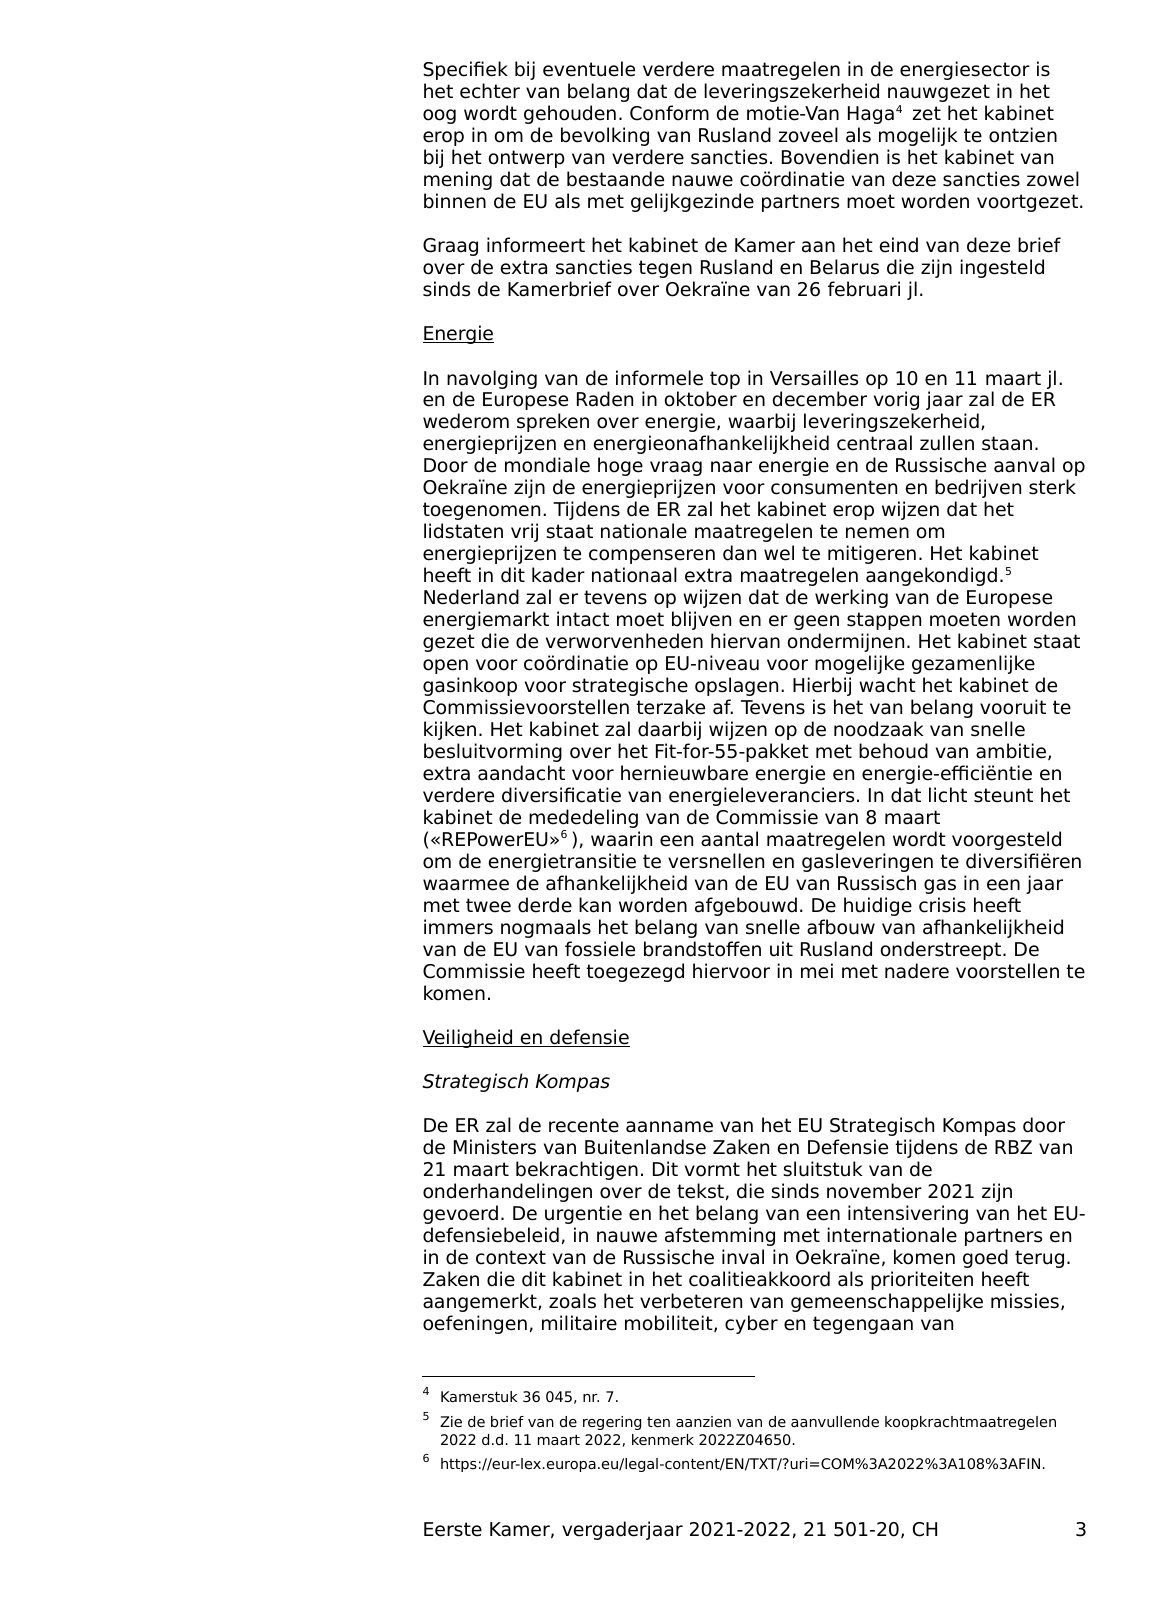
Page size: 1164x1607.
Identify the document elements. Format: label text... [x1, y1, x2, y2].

text Specifiek bij eventuele verdere maatregelen in de energiesector is het echter van belang dat de leveringszekerheid nauwgezet in het oog wordt gehouden. Conform de motie-Van Haga zet het kabinet erop in om de bevolking van Rusland zoveel als mogelijk te ontzien bij het ontwerp van verdere sancties. Bovendien is het kabinet van mening dat de bestaande nauwe coördinatie van deze sancties zowel binnen de EU als met gelijkgezinde partners moet worden voortgezet. [422, 59, 1087, 213]
text Graag informeert het kabinet de Kamer aan het eind van deze brief over de extra sancties tegen Rusland en Belarus die zijn ingesteld sinds de Kamerbrief over Oekraïne van 26 februari jl. [422, 235, 1087, 301]
subtitle Veiligheid en defensie [422, 1027, 1087, 1049]
subtitle Energie [422, 323, 1087, 345]
subtitle Strategisch Kompas [422, 1071, 1087, 1093]
text De ER zal de recente aanname van het EU Strategisch Kompas door de Ministers van Buitenlandse Zaken en Defensie tijdens de RBZ van 21 maart bekrachtigen. Dit vormt het sluitstuk van de onderhandelingen over de tekst, die sinds november 2021 zijn gevoerd. De urgentie en het belang van een intensivering van het EU-defensiebeleid, in nauwe afstemming met internationale partners en in de context van de Russische inval in Oekraïne, komen goed terug. Zaken die dit kabinet in het coalitieakkoord als prioriteiten heeft aangemerkt, zoals het verbeteren van gemeenschappelijke missies, oefeningen, militaire mobiliteit, cyber en tegengaan van [422, 1115, 1087, 1335]
text Zie de brief van de regering ten aanzien van de aanvullende koopkrachtmaatregelen 2022 d.d. 11 maart 2022, kenmerk 2022Z04650. [422, 1410, 1087, 1449]
text Kamerstuk 36 045, nr. 7. [422, 1385, 1087, 1407]
text In navolging van de informele top in Versailles op 10 en 11 maart jl. en de Europese Raden in oktober en december vorig jaar zal de ER wederom spreken over energie, waarbij leveringszekerheid, energieprijzen en energieonafhankelijkheid centraal zullen staan. Door de mondiale hoge vraag naar energie en de Russische aanval op Oekraïne zijn de energieprijzen voor consumenten en bedrijven sterk toegenomen. Tijdens de ER zal het kabinet erop wijzen dat het lidstaten vrij staat nationale maatregelen te nemen om energieprijzen te compenseren dan wel te mitigeren. Het kabinet heeft in dit kader nationaal extra maatregelen aangekondigd. Nederland zal er tevens op wijzen dat de werking van de Europese energiemarkt intact moet blijven en er geen stappen moeten worden gezet die de verworvenheden hiervan ondermijnen. Het kabinet staat open voor coördinatie op EU-niveau voor mogelijke gezamenlijke gasinkoop voor strategische opslagen. Hierbij wacht het kabinet de Commissievoorstellen terzake af. Tevens is het van belang vooruit te kijken. Het kabinet zal daarbij wijzen op de noodzaak van snelle besluitvorming over het Fit-for-55-pakket met behoud van ambitie, extra aandacht voor hernieuwbare energie en energie-efficiëntie en verdere diversificatie van energieleveranciers. In dat licht steunt het kabinet de mededeling van de Commissie van 8 maart («REPowerEU»), waarin een aantal maatregelen wordt voorgesteld om de energietransitie te versnellen en gasleveringen te diversifiëren waarmee de afhankelijkheid van de EU van Russisch gas in een jaar met twee derde kan worden afgebouwd. De huidige crisis heeft immers nogmaals het belang van snelle afbouw van afhankelijkheid van de EU van fossiele brandstoffen uit Rusland onderstreept. De Commissie heeft toegezegd hiervoor in mei met nadere voorstellen te komen. [422, 367, 1087, 1005]
text https://eur-lex.europa.eu/legal-content/EN/TXT/?uri=COM%3A2022%3A108%3AFIN. [422, 1452, 1087, 1474]
